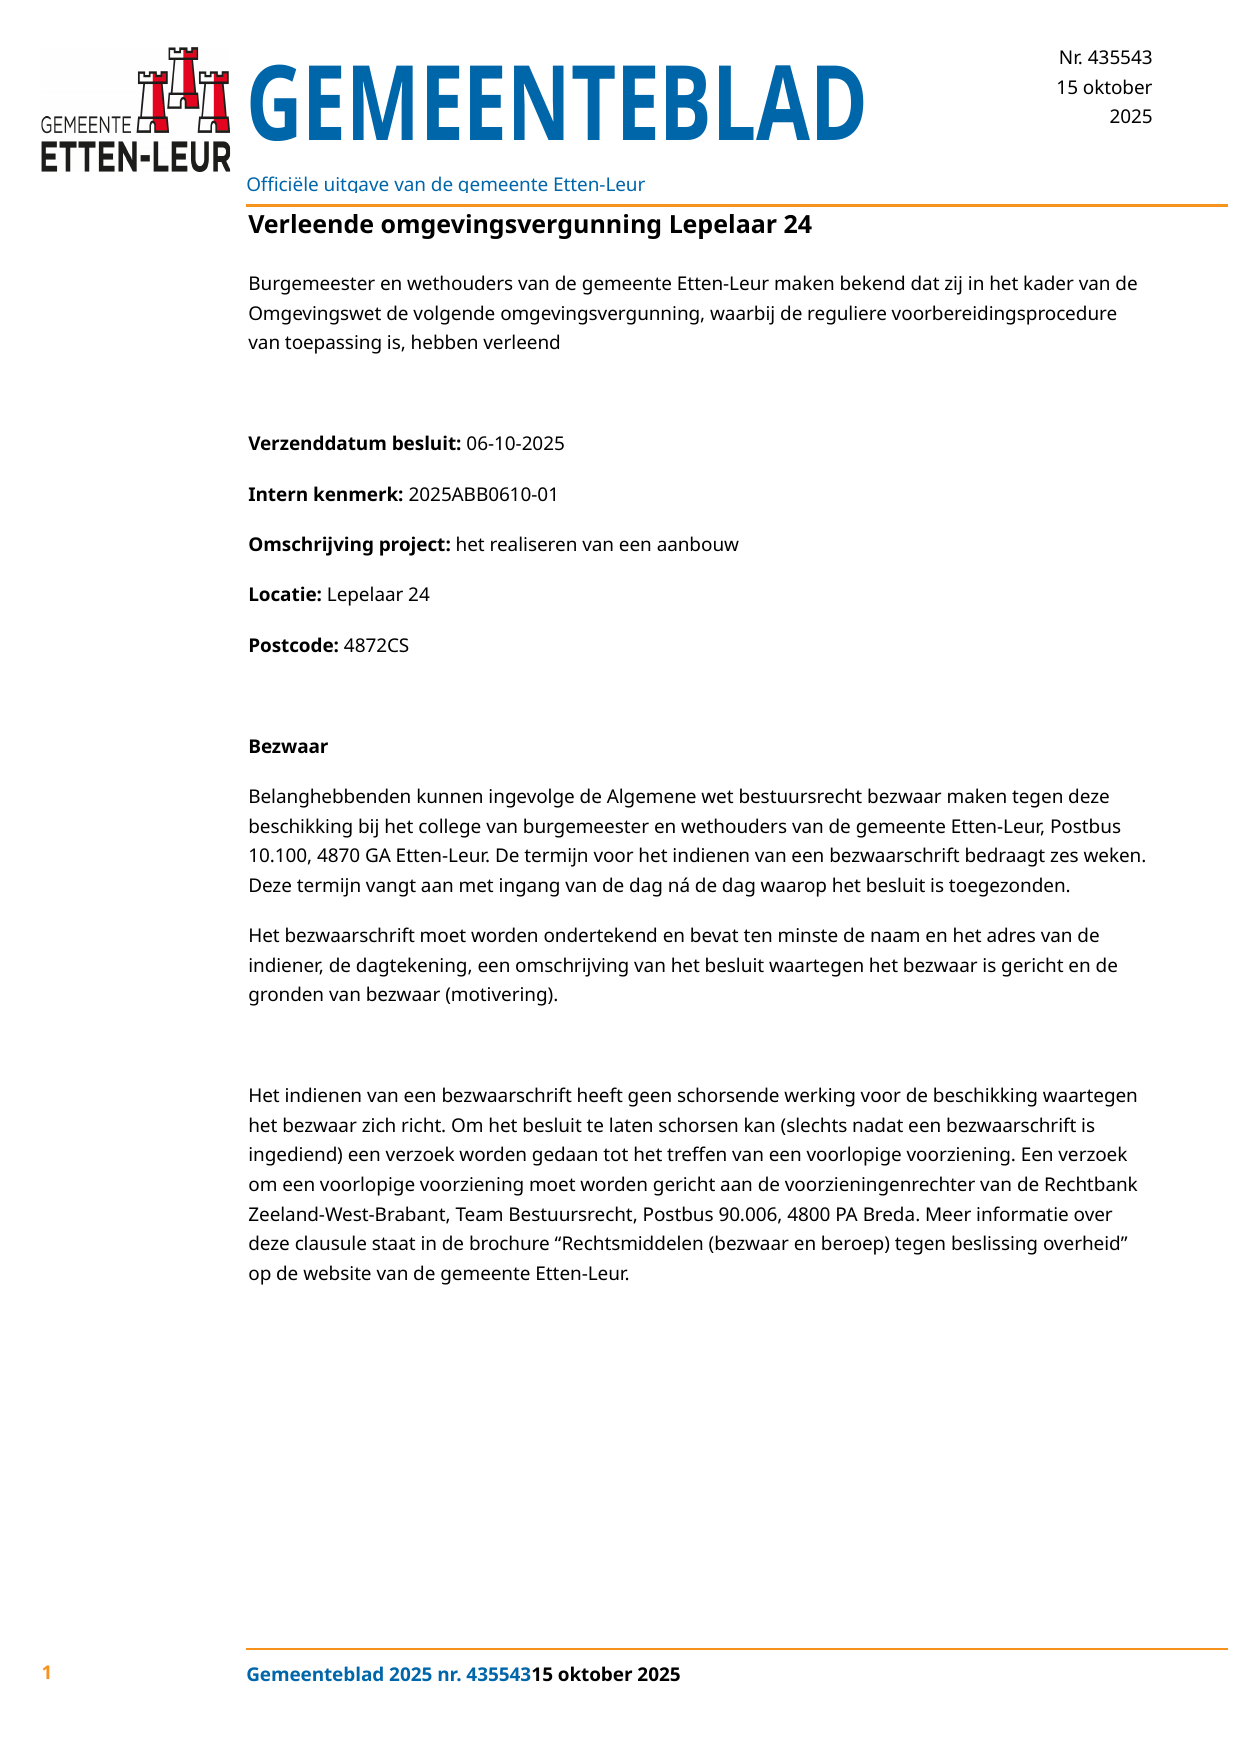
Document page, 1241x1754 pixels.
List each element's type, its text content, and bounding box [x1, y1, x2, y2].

text Belanghebbenden kunnen ingevolge de Algemene wet bestuursrecht bezwaar maken tegen deze beschikking bij het college van burgemeester en wethouders van de gemeente Etten-Leur, Postbus 10.100, 4870 GA Etten-Leur. De termijn voor het indienen van een bezwaarschrift bedraagt zes weken. Deze termijn vangt aan met ingang van de dag ná de dag waarop het besluit is toegezonden. [248, 783, 1152, 898]
text Verleende omgevingsvergunning Lepelaar 24 [248, 207, 1152, 241]
text Het indienen van een bezwaarschrift heeft geen schorsende werking voor de beschikking waartegen het bezwaar zich richt. Om het besluit te laten schorsen kan (slechts nadat een bezwaarschrift is ingediend) een verzoek worden gedaan tot het treffen van een voorlopige voorziening. Een verzoek om een voorlopige voorziening moet worden gericht aan de voorzieningenrechter van de Rechtbank Zeeland-West-Brabant, Team Bestuursrecht, Postbus 90.006, 4800 PA Breda. Meer informatie over deze clausule staat in de brochure “Rechtsmiddelen (bezwaar en beroep) tegen beslissing overheid” op de website van de gemeente Etten-Leur. [248, 1082, 1152, 1286]
picture [41, 47, 231, 172]
text Bezwaar [248, 733, 1152, 758]
text Omschrijving project: het realiseren van een aanbouw [248, 531, 1152, 557]
text Postcode: 4872CS [248, 632, 1152, 658]
text Het bezwaarschrift moet worden ondertekend en bevat ten minste de naam en het adres van de indiener, de dagtekening, een omschrijving van het besluit waartegen het bezwaar is gericht en de gronden van bezwaar (motivering). [248, 922, 1152, 1007]
text Locatie: Lepelaar 24 [248, 582, 1152, 607]
text Intern kenmerk: 2025ABB0610-01 [248, 481, 1152, 506]
text Burgemeester en wethouders van de gemeente Etten-Leur maken bekend dat zij in het kader van de Omgevingswet de volgende omgevingsvergunning, waarbij de reguliere voorbereidingsprocedure van toepassing is, hebben verleend [248, 270, 1152, 355]
text Verzenddatum besluit: 06-10-2025 [248, 430, 1152, 456]
